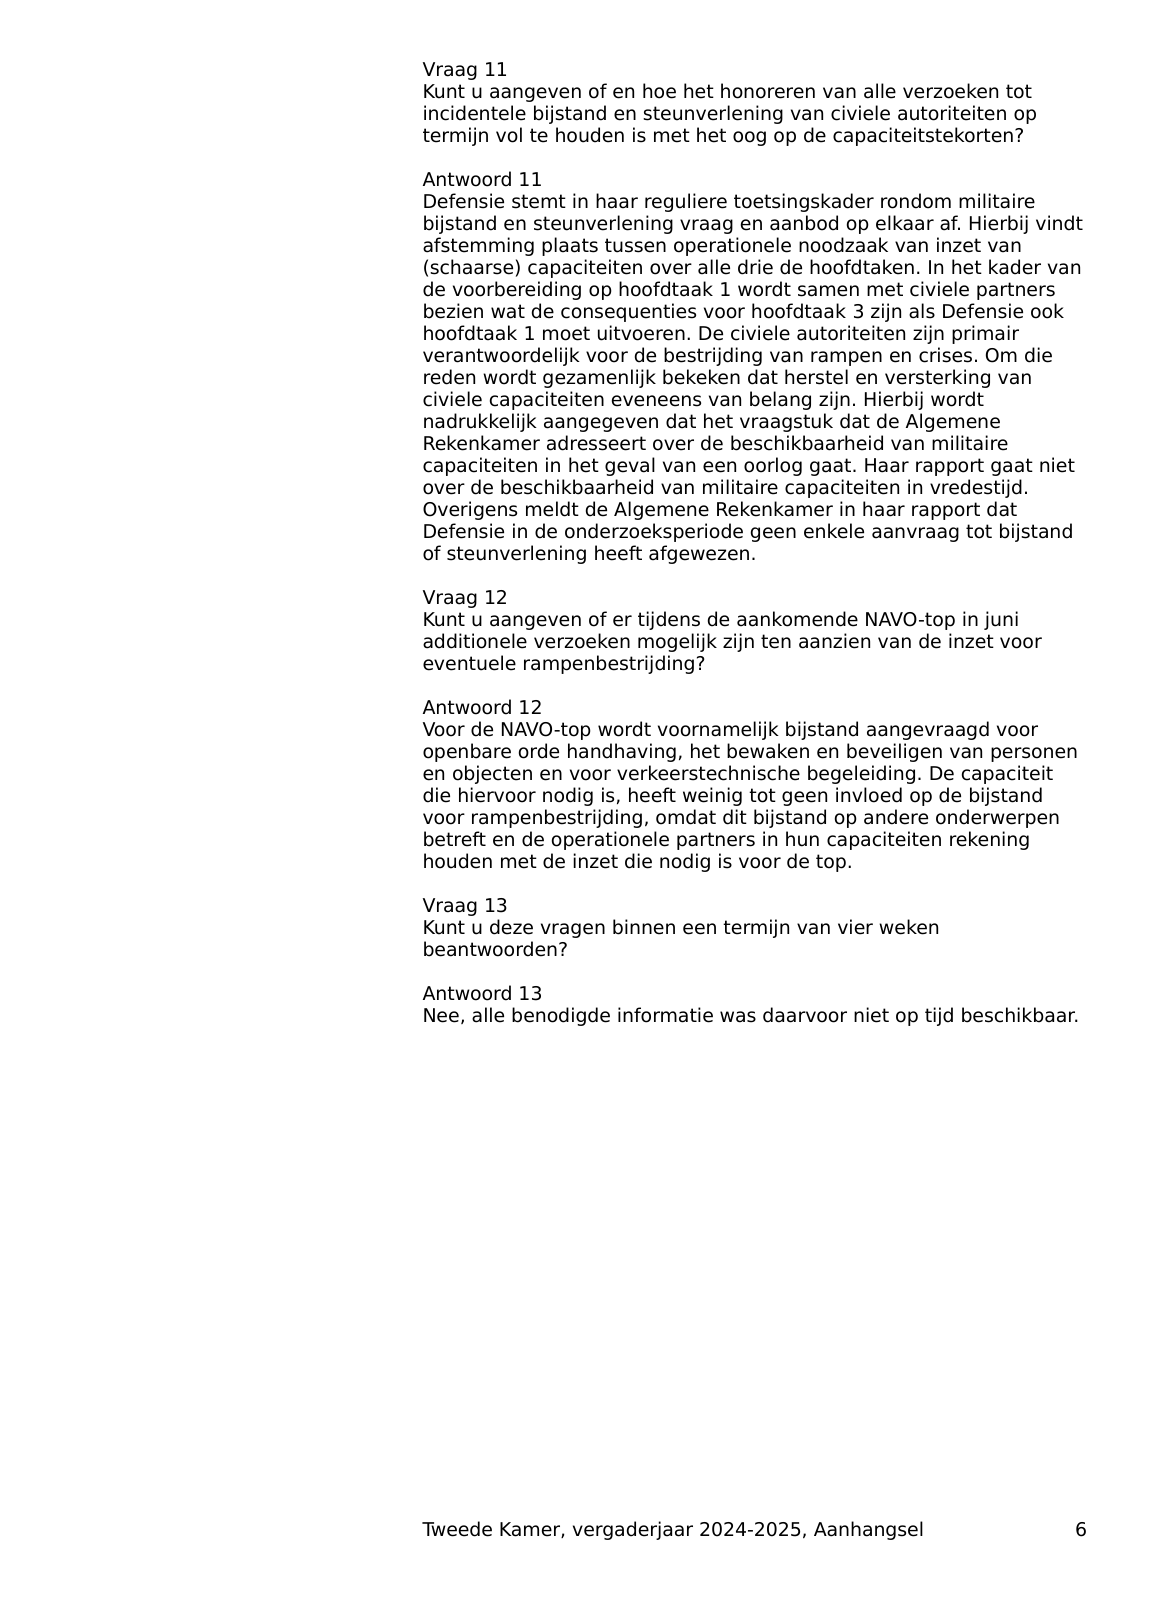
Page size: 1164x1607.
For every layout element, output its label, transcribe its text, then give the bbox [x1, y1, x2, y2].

text Vraag 11 [422, 59, 1087, 81]
text Kunt u deze vragen binnen een termijn van vier weken beantwoorden? [422, 917, 1087, 961]
text Kunt u aangeven of en hoe het honoreren van alle verzoeken tot incidentele bijstand en steunverlening van civiele autoriteiten op termijn vol te houden is met het oog op de capaciteitstekorten? [422, 81, 1087, 147]
text Antwoord 11 [422, 169, 1087, 191]
text Vraag 13 [422, 895, 1087, 917]
text Nee, alle benodigde informatie was daarvoor niet op tijd beschikbaar. [422, 1005, 1087, 1027]
text Kunt u aangeven of er tijdens de aankomende NAVO-top in juni additionele verzoeken mogelijk zijn ten aanzien van de inzet voor eventuele rampenbestrijding? [422, 609, 1087, 675]
text Antwoord 12 [422, 697, 1087, 719]
text Voor de NAVO-top wordt voornamelijk bijstand aangevraagd voor openbare orde handhaving, het bewaken en beveiligen van personen en objecten en voor verkeerstechnische begeleiding. De capaciteit die hiervoor nodig is, heeft weinig tot geen invloed op de bijstand voor rampenbestrijding, omdat dit bijstand op andere onderwerpen betreft en de operationele partners in hun capaciteiten rekening houden met de inzet die nodig is voor de top. [422, 719, 1087, 873]
text Defensie stemt in haar reguliere toetsingskader rondom militaire bijstand en steunverlening vraag en aanbod op elkaar af. Hierbij vindt afstemming plaats tussen operationele noodzaak van inzet van (schaarse) capaciteiten over alle drie de hoofdtaken. In het kader van de voorbereiding op hoofdtaak 1 wordt samen met civiele partners bezien wat de consequenties voor hoofdtaak 3 zijn als Defensie ook hoofdtaak 1 moet uitvoeren. De civiele autoriteiten zijn primair verantwoordelijk voor de bestrijding van rampen en crises. Om die reden wordt gezamenlijk bekeken dat herstel en versterking van civiele capaciteiten eveneens van belang zijn. Hierbij wordt nadrukkelijk aangegeven dat het vraagstuk dat de Algemene Rekenkamer adresseert over de beschikbaarheid van militaire capaciteiten in het geval van een oorlog gaat. Haar rapport gaat niet over de beschikbaarheid van militaire capaciteiten in vredestijd. [422, 191, 1087, 499]
text Overigens meldt de Algemene Rekenkamer in haar rapport dat Defensie in de onderzoeksperiode geen enkele aanvraag tot bijstand of steunverlening heeft afgewezen. [422, 499, 1087, 565]
text Vraag 12 [422, 587, 1087, 609]
text Antwoord 13 [422, 983, 1087, 1005]
